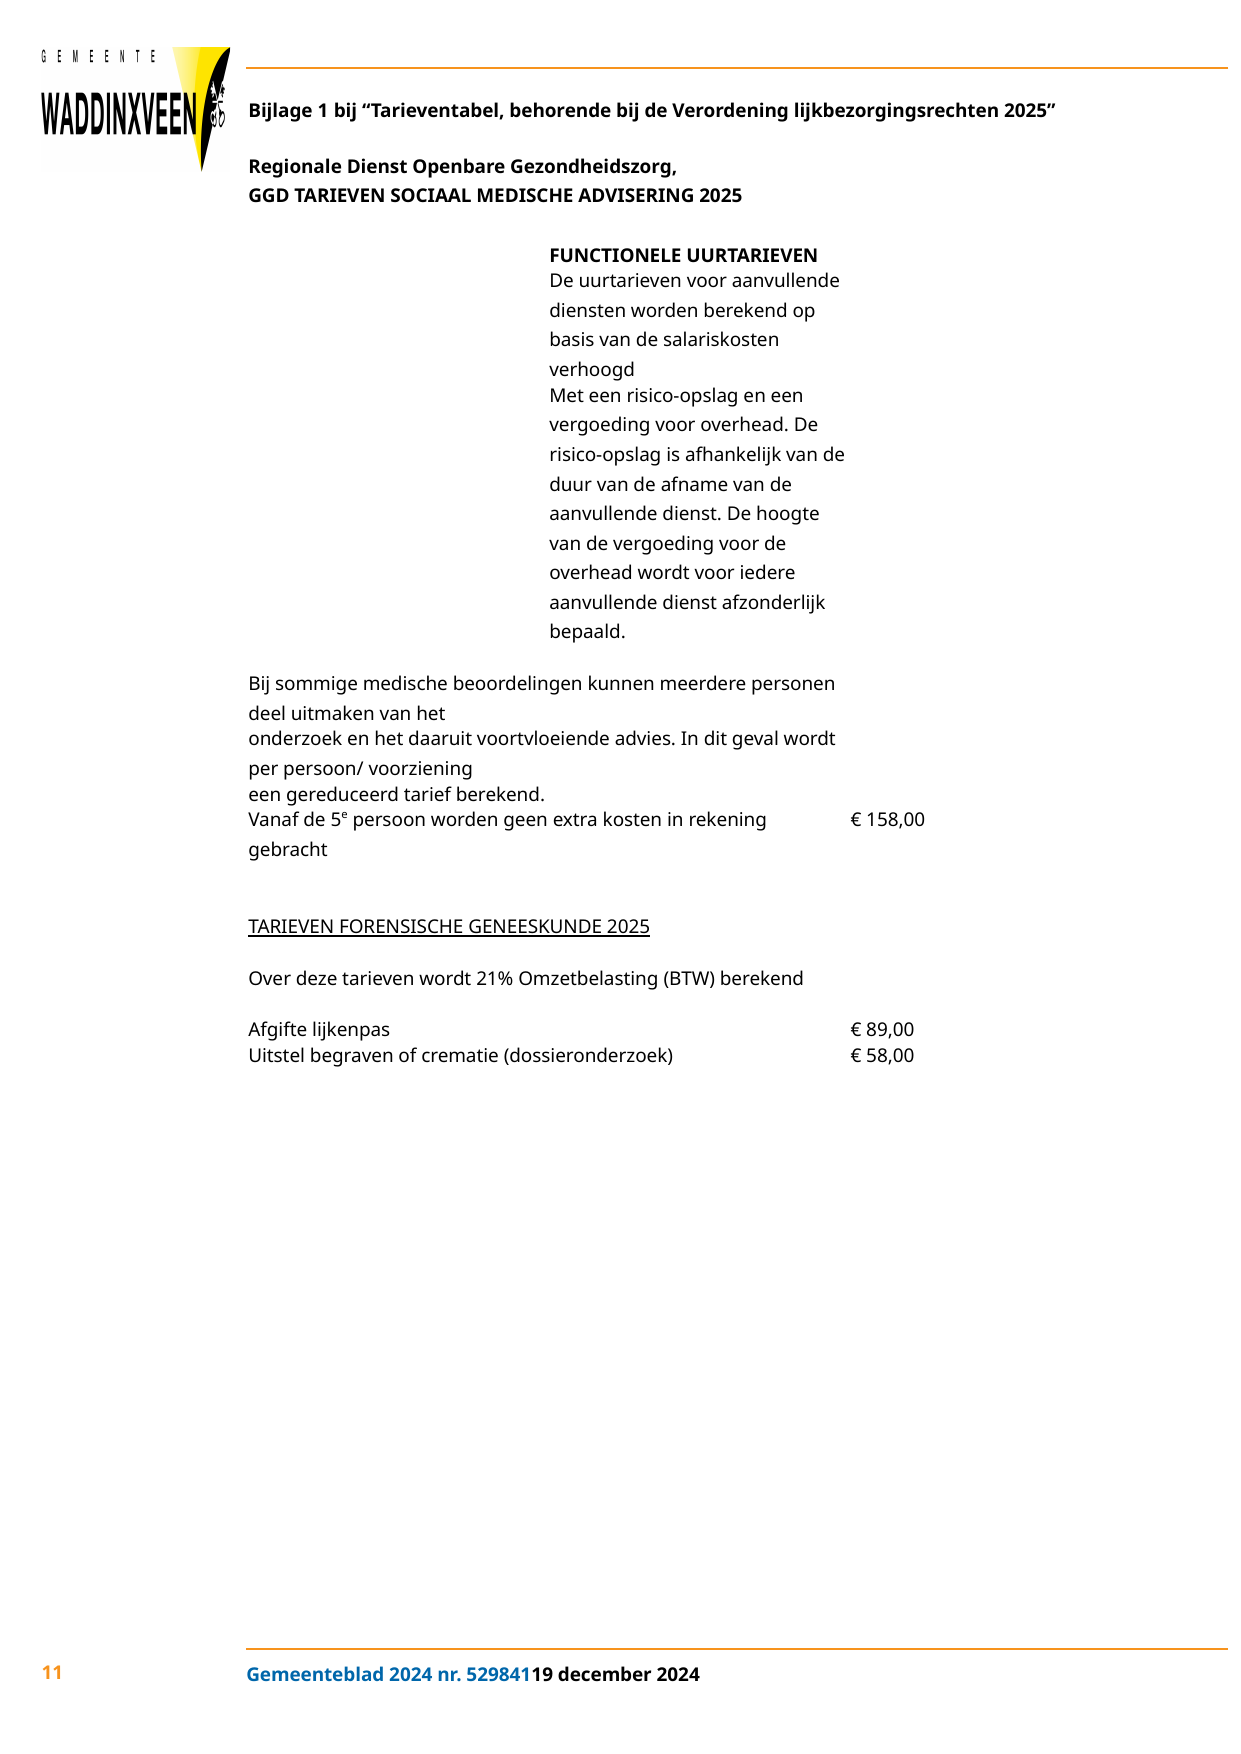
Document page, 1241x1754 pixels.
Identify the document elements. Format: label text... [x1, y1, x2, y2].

table_cell [850, 913, 1152, 939]
table_cell [549, 888, 850, 913]
table_cell [248, 939, 549, 965]
table_cell [248, 1068, 549, 1093]
table_cell een gereduceerd tarief berekend. [248, 781, 850, 806]
table_cell € 89,00 [850, 1016, 1152, 1042]
table_cell [248, 862, 549, 887]
text GGD TARIEVEN SOCIAAL MEDISCHE ADVISERING 2025 [248, 182, 1152, 208]
table_cell [549, 644, 850, 670]
table_cell [850, 781, 1152, 806]
table_cell [850, 670, 1152, 725]
table_cell [549, 862, 850, 887]
table_cell [850, 644, 1152, 670]
picture [41, 47, 231, 172]
table_cell TARIEVEN FORENSISCHE GENEESKUNDE 2025 [248, 913, 850, 939]
table_cell [549, 990, 850, 1016]
table_cell [248, 268, 549, 382]
table_cell [850, 862, 1152, 887]
table_cell [248, 990, 549, 1016]
table_cell Uitstel begraven of crematie (dossieronderzoek) [248, 1042, 850, 1068]
table_cell Over deze tarieven wordt 21% Omzetbelasting (BTW) berekend [248, 965, 850, 990]
table_cell De uurtarieven voor aanvullende diensten worden berekend op basis van de salariskosten verhoogd [549, 268, 850, 382]
table_cell onderzoek en het daaruit voortvloeiende advies. In dit geval wordt per persoon/ voorziening [248, 725, 850, 781]
table_cell [850, 1068, 1152, 1093]
table_cell Met een risico-opslag en een vergoeding voor overhead. De risico-opslag is afhankelijk van de duur van de afname van de aanvullende dienst. De hoogte van de vergoeding voor de overhead wordt voor iedere aanvullende dienst afzonderlijk bepaald. [549, 382, 850, 644]
table_cell [248, 888, 549, 913]
table_cell [549, 1068, 850, 1093]
table_cell [248, 644, 549, 670]
table_cell Afgifte lijkenpas [248, 1016, 850, 1042]
table_cell [850, 939, 1152, 965]
table_cell [850, 990, 1152, 1016]
table_cell [850, 382, 1152, 644]
text Regionale Dienst Openbare Gezondheidszorg, [248, 153, 1152, 179]
table_header [248, 242, 549, 267]
table_cell Bij sommige medische beoordelingen kunnen meerdere personen deel uitmaken van het [248, 670, 850, 725]
table_cell [850, 725, 1152, 781]
table_cell [850, 888, 1152, 913]
text Bijlage 1 bij “Tarieventabel, behorende bij de Verordening lijkbezorgingsrechten 2025” [248, 95, 1152, 123]
table_cell [850, 965, 1152, 990]
table_cell [850, 268, 1152, 382]
table_cell [549, 939, 850, 965]
table_header [850, 242, 1152, 267]
table_cell € 58,00 [850, 1042, 1152, 1068]
table_cell € 158,00 [850, 806, 1152, 862]
table_header FUNCTIONELE UURTARIEVEN [549, 242, 850, 267]
table_cell [248, 382, 549, 644]
table_cell Vanaf de 5e persoon worden geen extra kosten in rekening gebracht [248, 806, 850, 862]
